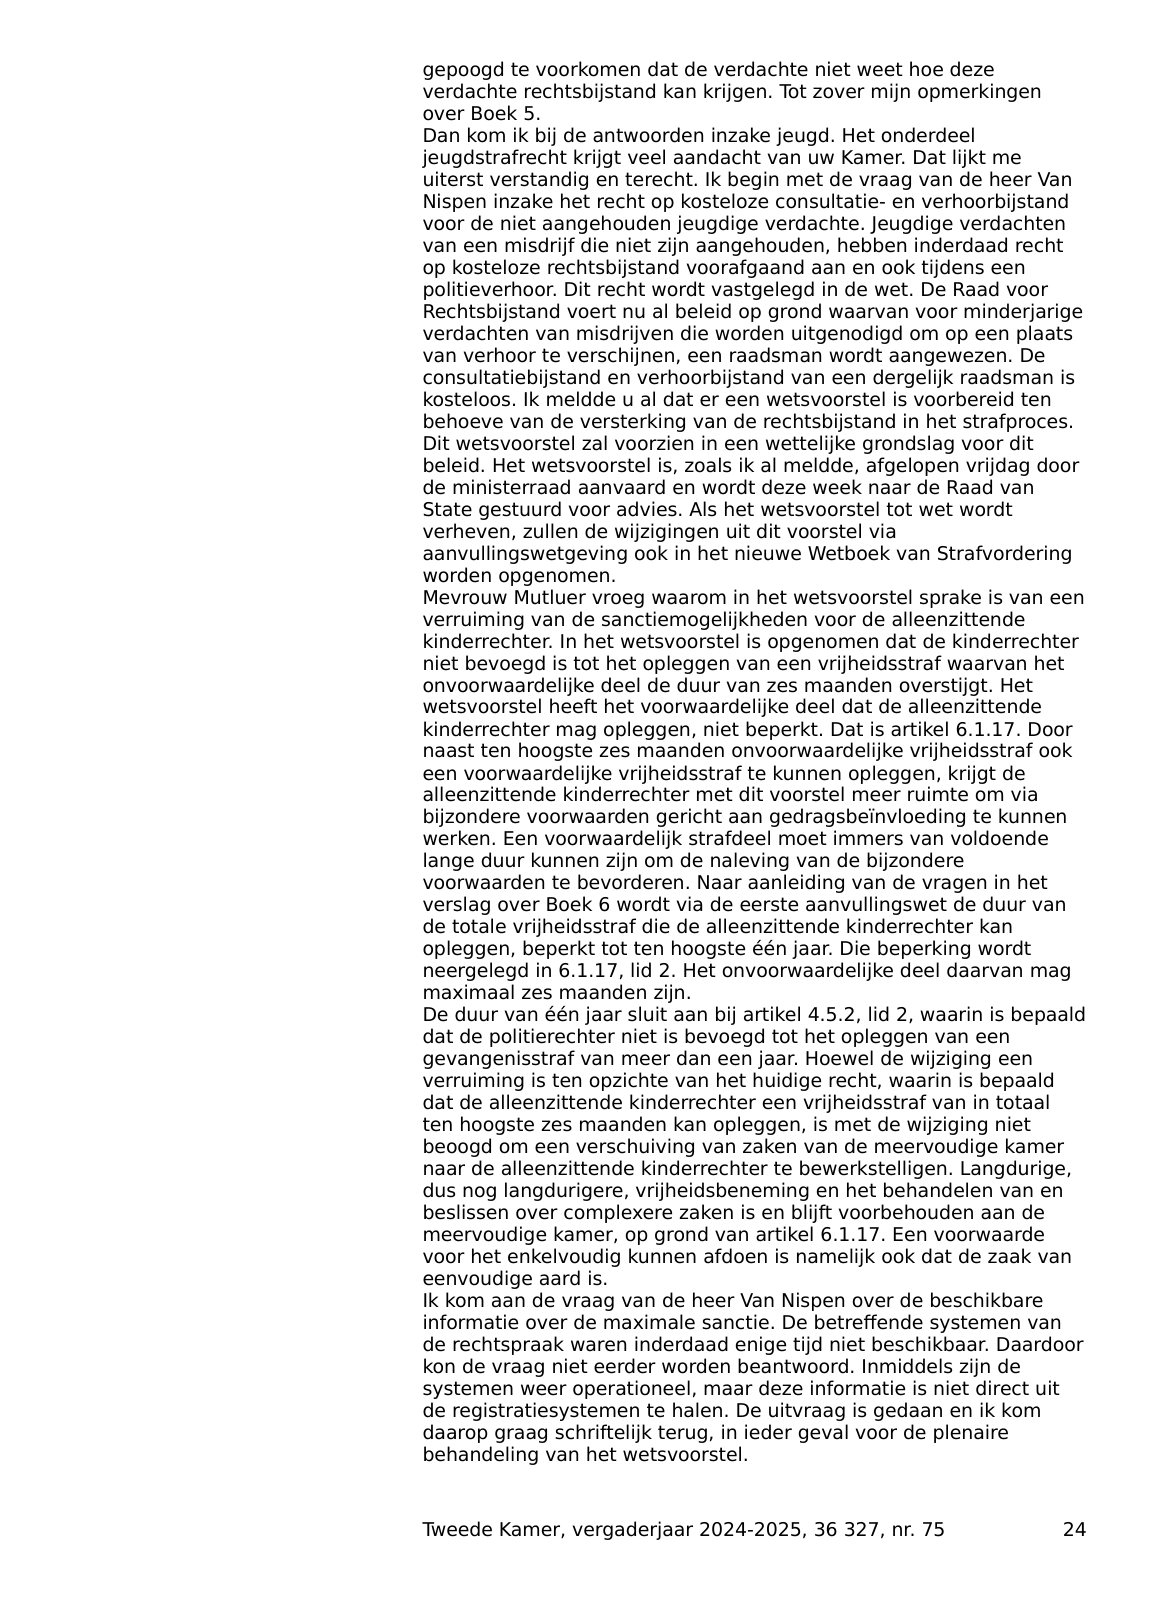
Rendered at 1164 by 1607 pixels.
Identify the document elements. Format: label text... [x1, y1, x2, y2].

text Dan kom ik bij de antwoorden inzake jeugd. Het onderdeel jeugdstrafrecht krijgt veel aandacht van uw Kamer. Dat lijkt me uiterst verstandig en terecht. Ik begin met de vraag van de heer Van Nispen inzake het recht op kosteloze consultatie- en verhoorbijstand voor de niet aangehouden jeugdige verdachte. Jeugdige verdachten van een misdrijf die niet zijn aangehouden, hebben inderdaad recht op kosteloze rechtsbijstand voorafgaand aan en ook tijdens een politieverhoor. Dit recht wordt vastgelegd in de wet. De Raad voor Rechtsbijstand voert nu al beleid op grond waarvan voor minderjarige verdachten van misdrijven die worden uitgenodigd om op een plaats van verhoor te verschijnen, een raadsman wordt aangewezen. De consultatiebijstand en verhoorbijstand van een dergelijk raadsman is kosteloos. Ik meldde u al dat er een wetsvoorstel is voorbereid ten behoeve van de versterking van de rechtsbijstand in het strafproces. Dit wetsvoorstel zal voorzien in een wettelijke grondslag voor dit beleid. Het wetsvoorstel is, zoals ik al meldde, afgelopen vrijdag door de ministerraad aanvaard en wordt deze week naar de Raad van State gestuurd voor advies. Als het wetsvoorstel tot wet wordt verheven, zullen de wijzigingen uit dit voorstel via aanvullingswetgeving ook in het nieuwe Wetboek van Strafvordering worden opgenomen. [422, 125, 1087, 587]
text De duur van één jaar sluit aan bij artikel 4.5.2, lid 2, waarin is bepaald dat de politierechter niet is bevoegd tot het opleggen van een gevangenisstraf van meer dan een jaar. Hoewel de wijziging een verruiming is ten opzichte van het huidige recht, waarin is bepaald dat de alleenzittende kinderrechter een vrijheidsstraf van in totaal ten hoogste zes maanden kan opleggen, is met de wijziging niet beoogd om een verschuiving van zaken van de meervoudige kamer naar de alleenzittende kinderrechter te bewerkstelligen. Langdurige, dus nog langdurigere, vrijheidsbeneming en het behandelen van en beslissen over complexere zaken is en blijft voorbehouden aan de meervoudige kamer, op grond van artikel 6.1.17. Een voorwaarde voor het enkelvoudig kunnen afdoen is namelijk ook dat de zaak van eenvoudige aard is. [422, 1004, 1087, 1290]
text Mevrouw Mutluer vroeg waarom in het wetsvoorstel sprake is van een verruiming van de sanctiemogelijkheden voor de alleenzittende kinderrechter. In het wetsvoorstel is opgenomen dat de kinderrechter niet bevoegd is tot het opleggen van een vrijheidsstraf waarvan het onvoorwaardelijke deel de duur van zes maanden overstijgt. Het wetsvoorstel heeft het voorwaardelijke deel dat de alleenzittende kinderrechter mag opleggen, niet beperkt. Dat is artikel 6.1.17. Door naast ten hoogste zes maanden onvoorwaardelijke vrijheidsstraf ook een voorwaardelijke vrijheidsstraf te kunnen opleggen, krijgt de alleenzittende kinderrechter met dit voorstel meer ruimte om via bijzondere voorwaarden gericht aan gedragsbeïnvloeding te kunnen werken. Een voorwaardelijk strafdeel moet immers van voldoende lange duur kunnen zijn om de naleving van de bijzondere voorwaarden te bevorderen. Naar aanleiding van de vragen in het verslag over Boek 6 wordt via de eerste aanvullingswet de duur van de totale vrijheidsstraf die de alleenzittende kinderrechter kan opleggen, beperkt tot ten hoogste één jaar. Die beperking wordt neergelegd in 6.1.17, lid 2. Het onvoorwaardelijke deel daarvan mag maximaal zes maanden zijn. [422, 587, 1087, 1004]
text gepoogd te voorkomen dat de verdachte niet weet hoe deze verdachte rechtsbijstand kan krijgen. Tot zover mijn opmerkingen over Boek 5. [422, 59, 1087, 125]
text Ik kom aan de vraag van de heer Van Nispen over de beschikbare informatie over de maximale sanctie. De betreffende systemen van de rechtspraak waren inderdaad enige tijd niet beschikbaar. Daardoor kon de vraag niet eerder worden beantwoord. Inmiddels zijn de systemen weer operationeel, maar deze informatie is niet direct uit de registratiesystemen te halen. De uitvraag is gedaan en ik kom daarop graag schriftelijk terug, in ieder geval voor de plenaire behandeling van het wetsvoorstel. [422, 1290, 1087, 1466]
